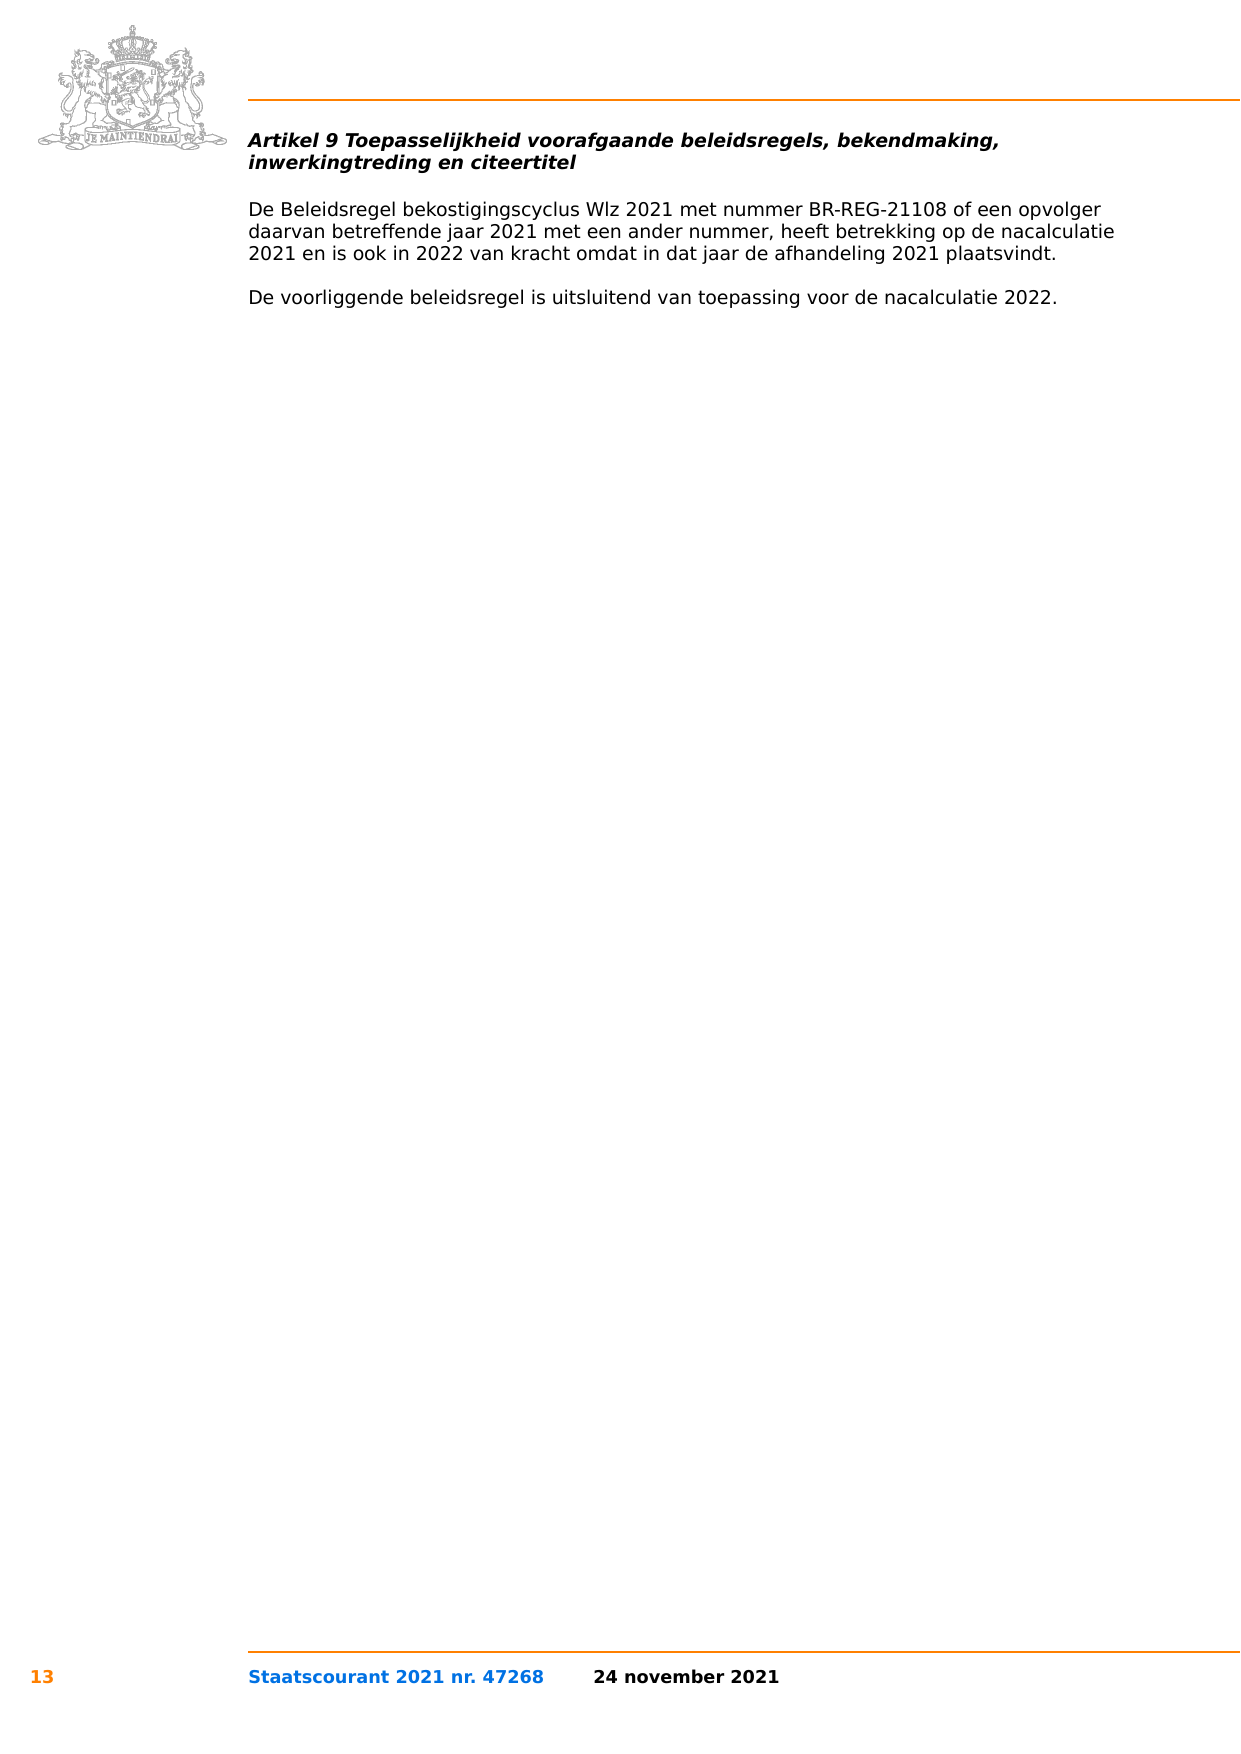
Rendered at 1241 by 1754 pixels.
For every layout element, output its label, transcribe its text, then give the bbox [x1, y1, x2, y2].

text De Beleidsregel bekostigingscyclus Wlz 2021 met nummer BR-REG-21108 of een opvolger daarvan betreffende jaar 2021 met een ander nummer, heeft betrekking op de nacalculatie 2021 en is ook in 2022 van kracht omdat in dat jaar de afhandeling 2021 plaatsvindt. [248, 199, 1163, 265]
picture [38, 25, 227, 150]
text De voorliggende beleidsregel is uitsluitend van toepassing voor de nacalculatie 2022. [248, 287, 1163, 309]
subtitle Artikel 9 Toepasselijkheid voorafgaande beleidsregels, bekendmaking, inwerkingtreding en citeertitel [248, 130, 1163, 174]
